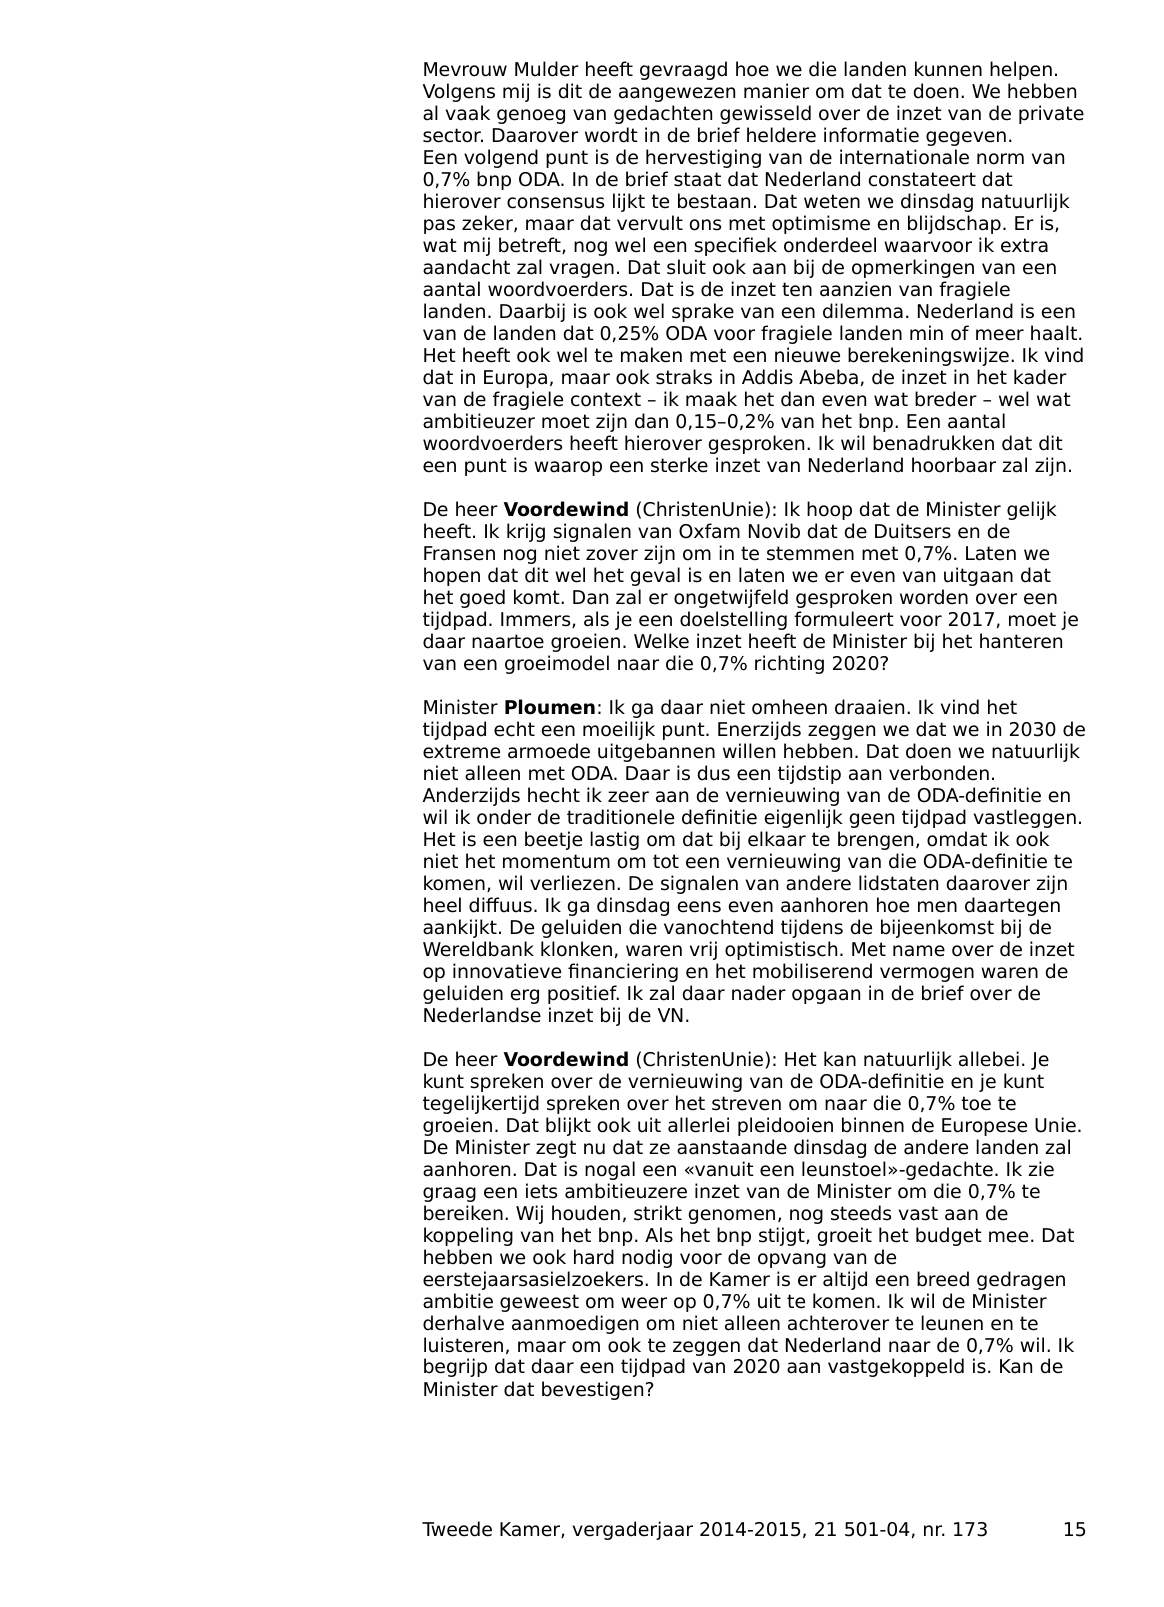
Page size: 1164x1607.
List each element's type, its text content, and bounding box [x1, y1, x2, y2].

text Mevrouw Mulder heeft gevraagd hoe we die landen kunnen helpen. Volgens mij is dit de aangewezen manier om dat te doen. We hebben al vaak genoeg van gedachten gewisseld over de inzet van de private sector. Daarover wordt in de brief heldere informatie gegeven. [422, 59, 1087, 147]
text Een volgend punt is de hervestiging van de internationale norm van 0,7% bnp ODA. In de brief staat dat Nederland constateert dat hierover consensus lijkt te bestaan. Dat weten we dinsdag natuurlijk pas zeker, maar dat vervult ons met optimisme en blijdschap. Er is, wat mij betreft, nog wel een specifiek onderdeel waarvoor ik extra aandacht zal vragen. Dat sluit ook aan bij de opmerkingen van een aantal woordvoerders. Dat is de inzet ten aanzien van fragiele landen. Daarbij is ook wel sprake van een dilemma. Nederland is een van de landen dat 0,25% ODA voor fragiele landen min of meer haalt. Het heeft ook wel te maken met een nieuwe berekeningswijze. Ik vind dat in Europa, maar ook straks in Addis Abeba, de inzet in het kader van de fragiele context – ik maak het dan even wat breder – wel wat ambitieuzer moet zijn dan 0,15–0,2% van het bnp. Een aantal woordvoerders heeft hierover gesproken. Ik wil benadrukken dat dit een punt is waarop een sterke inzet van Nederland hoorbaar zal zijn. [422, 147, 1087, 477]
text De heer Voordewind (ChristenUnie): Het kan natuurlijk allebei. Je kunt spreken over de vernieuwing van de ODA-definitie en je kunt tegelijkertijd spreken over het streven om naar die 0,7% toe te groeien. Dat blijkt ook uit allerlei pleidooien binnen de Europese Unie. De Minister zegt nu dat ze aanstaande dinsdag de andere landen zal aanhoren. Dat is nogal een «vanuit een leunstoel»-gedachte. Ik zie graag een iets ambitieuzere inzet van de Minister om die 0,7% te bereiken. Wij houden, strikt genomen, nog steeds vast aan de koppeling van het bnp. Als het bnp stijgt, groeit het budget mee. Dat hebben we ook hard nodig voor de opvang van de eerstejaarsasielzoekers. In de Kamer is er altijd een breed gedragen ambitie geweest om weer op 0,7% uit te komen. Ik wil de Minister derhalve aanmoedigen om niet alleen achterover te leunen en te luisteren, maar om ook te zeggen dat Nederland naar de 0,7% wil. Ik begrijp dat daar een tijdpad van 2020 aan vastgekoppeld is. Kan de Minister dat bevestigen? [422, 1049, 1087, 1400]
text De heer Voordewind (ChristenUnie): Ik hoop dat de Minister gelijk heeft. Ik krijg signalen van Oxfam Novib dat de Duitsers en de Fransen nog niet zover zijn om in te stemmen met 0,7%. Laten we hopen dat dit wel het geval is en laten we er even van uitgaan dat het goed komt. Dan zal er ongetwijfeld gesproken worden over een tijdpad. Immers, als je een doelstelling formuleert voor 2017, moet je daar naartoe groeien. Welke inzet heeft de Minister bij het hanteren van een groeimodel naar die 0,7% richting 2020? [422, 499, 1087, 675]
text Minister Ploumen: Ik ga daar niet omheen draaien. Ik vind het tijdpad echt een moeilijk punt. Enerzijds zeggen we dat we in 2030 de extreme armoede uitgebannen willen hebben. Dat doen we natuurlijk niet alleen met ODA. Daar is dus een tijdstip aan verbonden. Anderzijds hecht ik zeer aan de vernieuwing van de ODA-definitie en wil ik onder de traditionele definitie eigenlijk geen tijdpad vastleggen. Het is een beetje lastig om dat bij elkaar te brengen, omdat ik ook niet het momentum om tot een vernieuwing van die ODA-definitie te komen, wil verliezen. De signalen van andere lidstaten daarover zijn heel diffuus. Ik ga dinsdag eens even aanhoren hoe men daartegen aankijkt. De geluiden die vanochtend tijdens de bijeenkomst bij de Wereldbank klonken, waren vrij optimistisch. Met name over de inzet op innovatieve financiering en het mobiliserend vermogen waren de geluiden erg positief. Ik zal daar nader opgaan in de brief over de Nederlandse inzet bij de VN. [422, 697, 1087, 1027]
